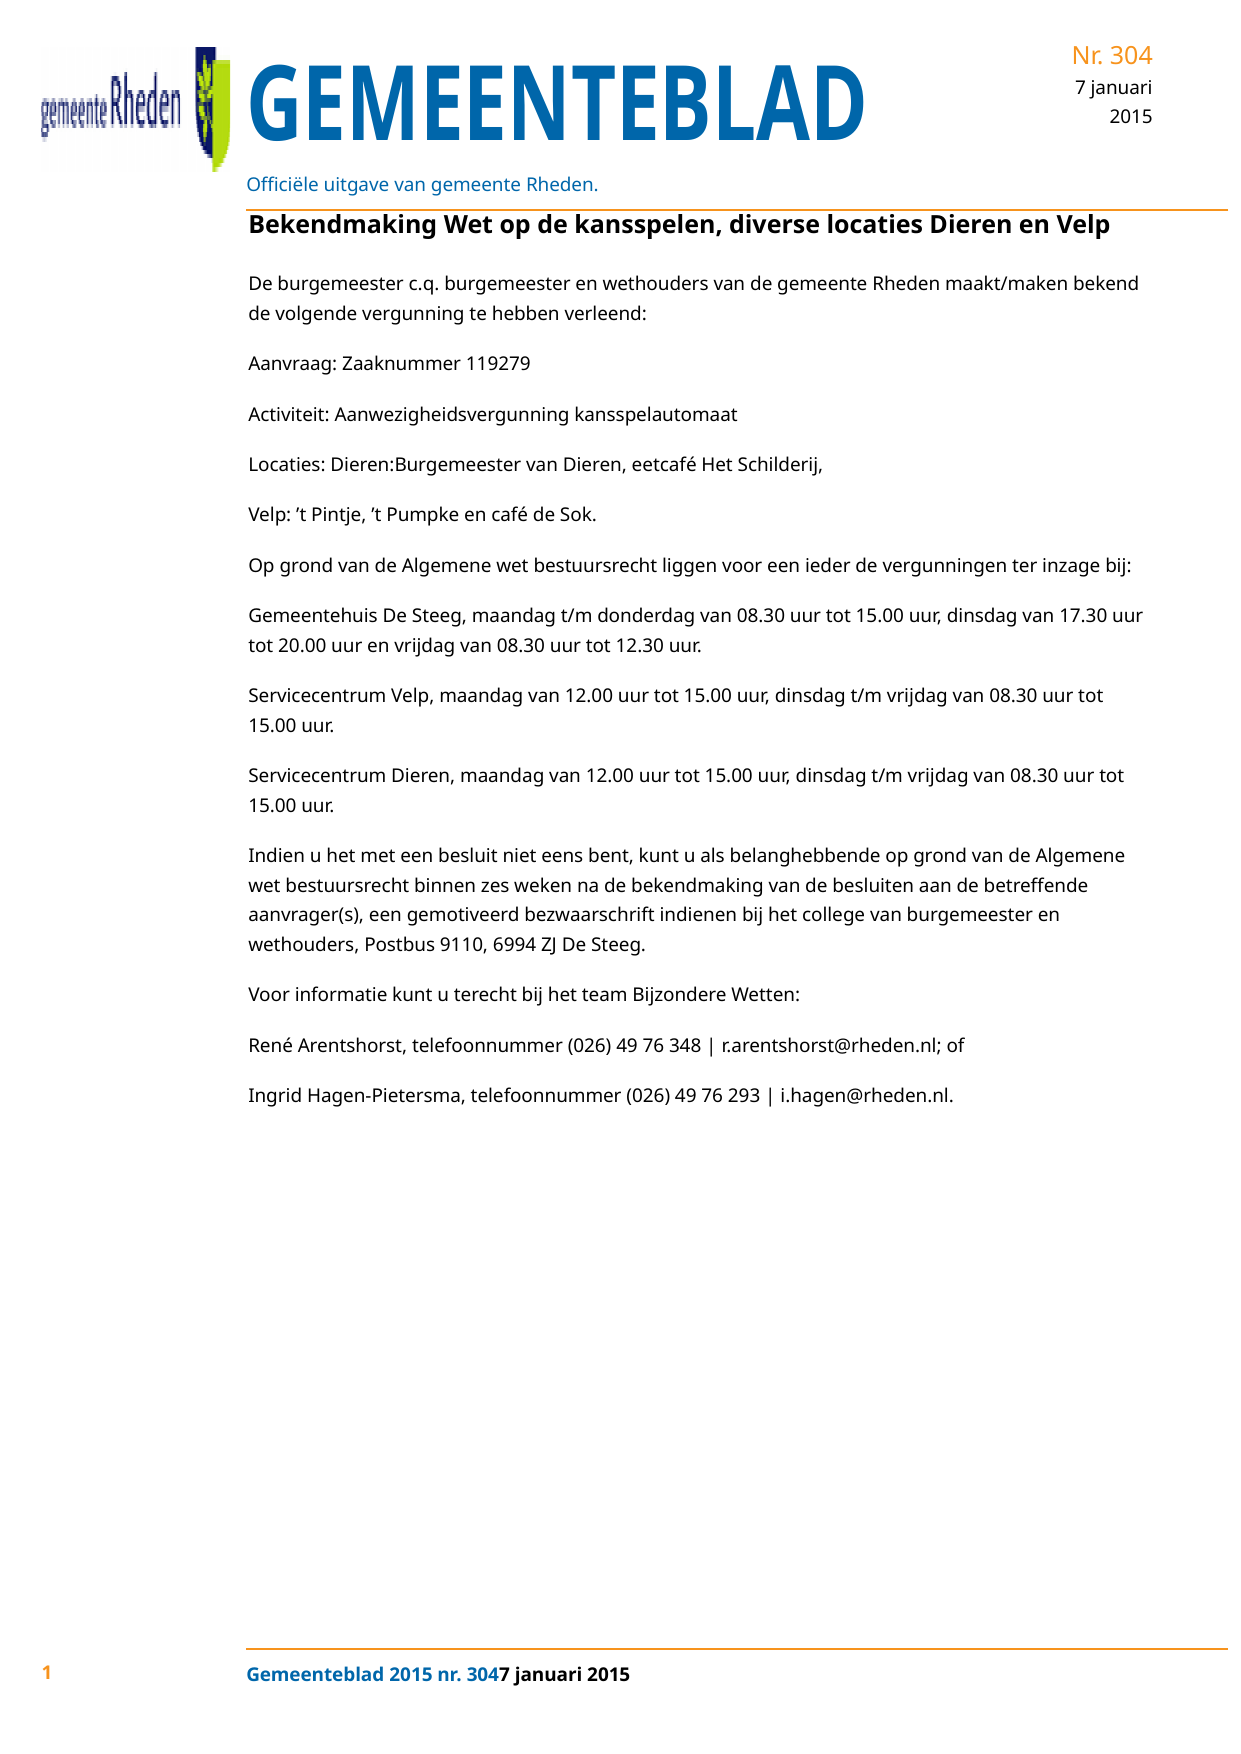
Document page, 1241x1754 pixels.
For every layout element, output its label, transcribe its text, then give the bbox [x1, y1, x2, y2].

text Activiteit: Aanwezigheidsvergunning kansspelautomaat [248, 401, 1152, 426]
text Servicecentrum Dieren, maandag van 12.00 uur tot 15.00 uur, dinsdag t/m vrijdag van 08.30 uur tot 15.00 uur. [248, 762, 1152, 818]
text Indien u het met een besluit niet eens bent, kunt u als belanghebbende op grond van de Algemene wet bestuursrecht binnen zes weken na de bekendmaking van de besluiten aan de betreffende aanvrager(s), een gemotiveerd bezwaarschrift indienen bij het college van burgemeester en wethouders, Postbus 9110, 6994 ZJ De Steeg. [248, 842, 1152, 957]
text Velp: ’t Pintje, ’t Pumpke en café de Sok. [248, 502, 1152, 527]
picture [41, 47, 231, 172]
text Op grond van de Algemene wet bestuursrecht liggen voor een ieder de vergunningen ter inzage bij: [248, 552, 1152, 578]
text De burgemeester c.q. burgemeester en wethouders van de gemeente Rheden maakt/maken bekend de volgende vergunning te hebben verleend: [248, 270, 1152, 326]
text Gemeentehuis De Steeg, maandag t/m donderdag van 08.30 uur tot 15.00 uur, dinsdag van 17.30 uur tot 20.00 uur en vrijdag van 08.30 uur tot 12.30 uur. [248, 602, 1152, 658]
text Ingrid Hagen-Pietersma, telefoonnummer (026) 49 76 293 | i.hagen@rheden.nl. [248, 1082, 1152, 1108]
text Voor informatie kunt u terecht bij het team Bijzondere Wetten: [248, 982, 1152, 1007]
text René Arentshorst, telefoonnummer (026) 49 76 348 | r.arentshorst@rheden.nl; of [248, 1032, 1152, 1058]
text Servicecentrum Velp, maandag van 12.00 uur tot 15.00 uur, dinsdag t/m vrijdag van 08.30 uur tot 15.00 uur. [248, 682, 1152, 738]
text Bekendmaking Wet op de kansspelen, diverse locaties Dieren en Velp [248, 211, 1152, 241]
text Aanvraag: Zaaknummer 119279 [248, 350, 1152, 376]
text Locaties: Dieren:Burgemeester van Dieren, eetcafé Het Schilderij, [248, 451, 1152, 477]
